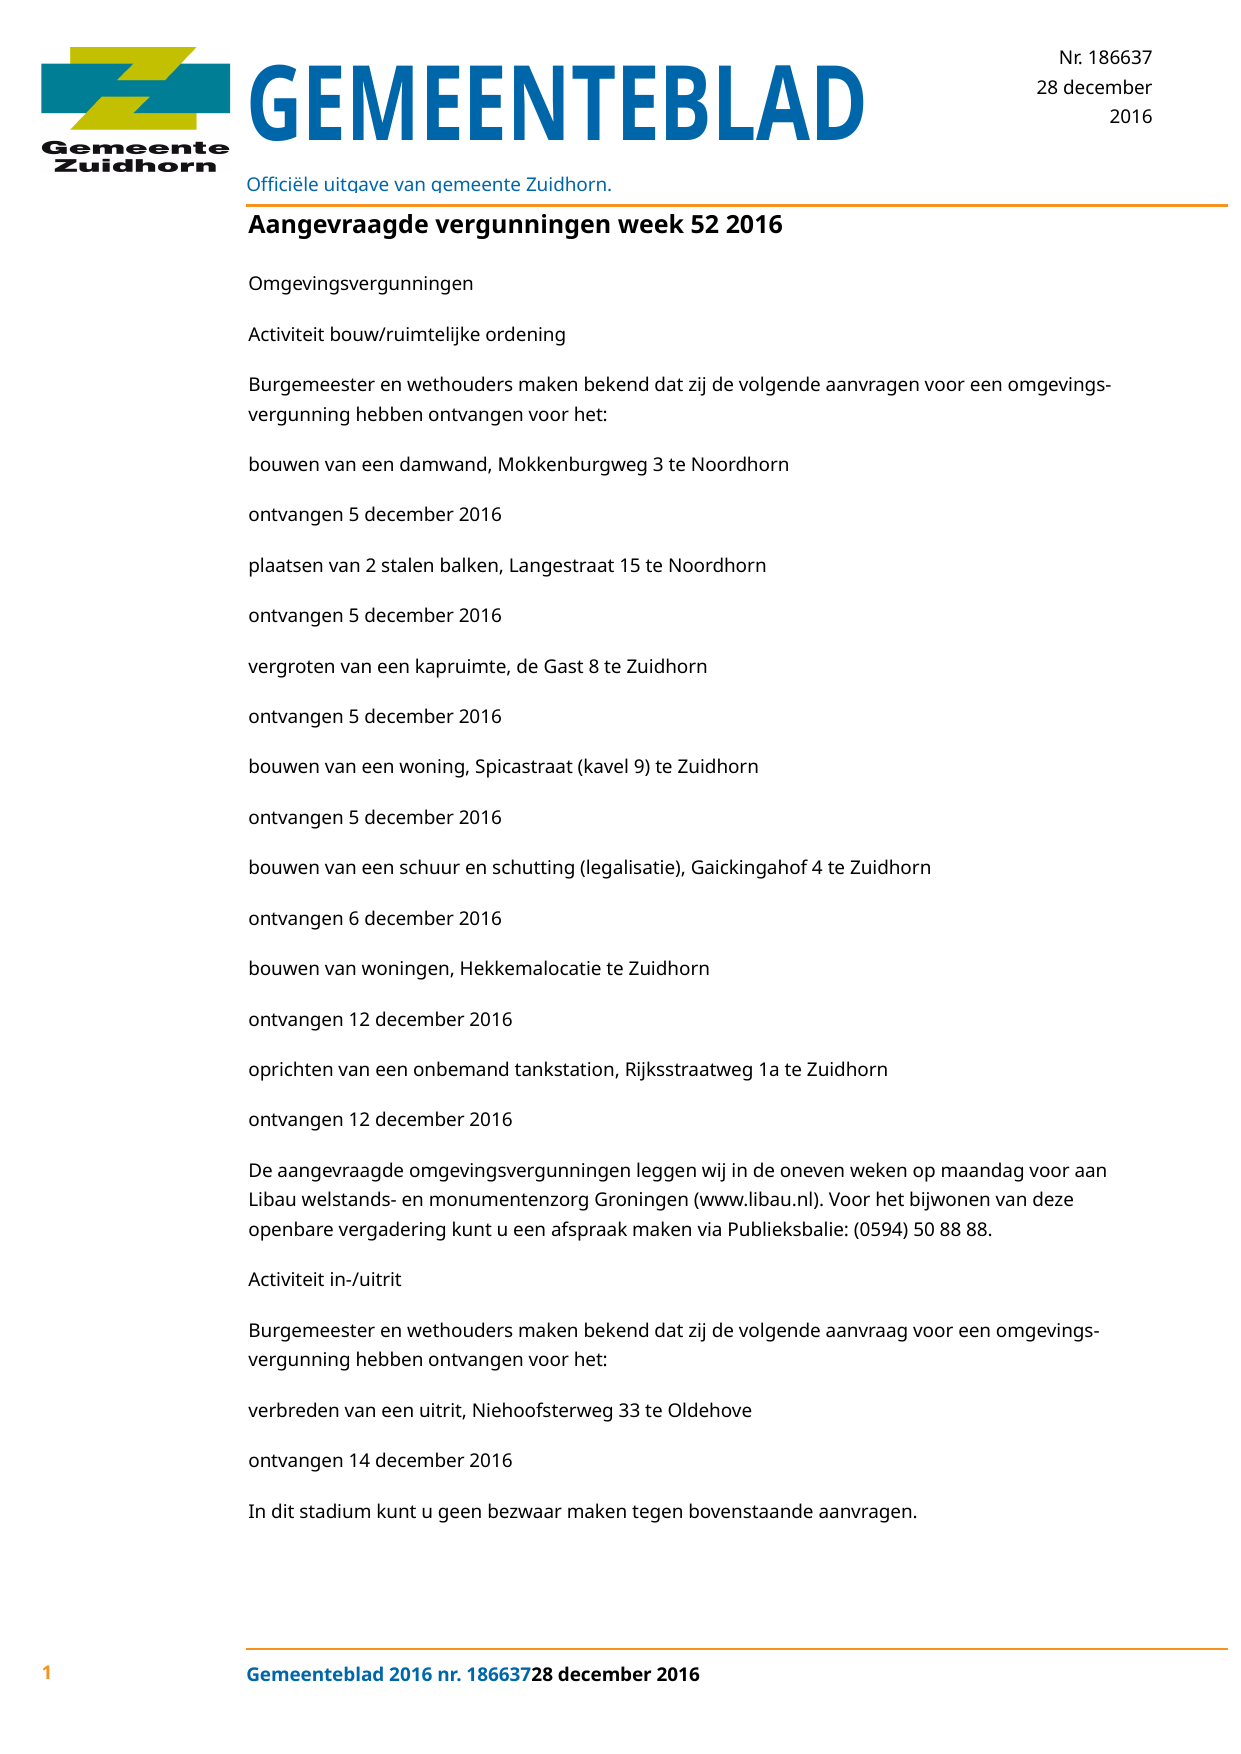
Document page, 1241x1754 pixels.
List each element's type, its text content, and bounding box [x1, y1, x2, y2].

text ontvangen 5 december 2016 [248, 804, 1152, 830]
text ontvangen 5 december 2016 [248, 502, 1152, 527]
text vergroten van een kapruimte, de Gast 8 te Zuidhorn [248, 653, 1152, 678]
text Activiteit bouw/ruimtelijke ordening [248, 321, 1152, 346]
text ontvangen 12 december 2016 [248, 1006, 1152, 1031]
text bouwen van woningen, Hekkemalocatie te Zuidhorn [248, 955, 1152, 981]
text bouwen van een woning, Spicastraat (kavel 9) te Zuidhorn [248, 754, 1152, 779]
text Omgevingsvergunningen [248, 270, 1152, 296]
text plaatsen van 2 stalen balken, Langestraat 15 te Noordhorn [248, 552, 1152, 578]
picture [41, 47, 231, 172]
text De aangevraagde omgevingsvergunningen leggen wij in de oneven weken op maandag voor aan Libau welstands- en monumentenzorg Groningen (www.libau.nl). Voor het bijwonen van deze openbare vergadering kunt u een afspraak maken via Publieksbalie: (0594) 50 88 88. [248, 1157, 1152, 1242]
text bouwen van een damwand, Mokkenburgweg 3 te Noordhorn [248, 451, 1152, 477]
text In dit stadium kunt u geen bezwaar maken tegen bovenstaande aanvragen. [248, 1498, 1152, 1523]
text ontvangen 5 december 2016 [248, 602, 1152, 628]
text Burgemeester en wethouders maken bekend dat zij de volgende aanvragen voor een omgevings-vergunning hebben ontvangen voor het: [248, 371, 1152, 426]
text Burgemeester en wethouders maken bekend dat zij de volgende aanvraag voor een omgevings-vergunning hebben ontvangen voor het: [248, 1317, 1152, 1372]
text verbreden van een uitrit, Niehoofsterweg 33 te Oldehove [248, 1397, 1152, 1423]
text oprichten van een onbemand tankstation, Rijksstraatweg 1a te Zuidhorn [248, 1056, 1152, 1082]
text ontvangen 14 december 2016 [248, 1447, 1152, 1473]
text Aangevraagde vergunningen week 52 2016 [248, 207, 1152, 241]
text bouwen van een schuur en schutting (legalisatie), Gaickingahof 4 te Zuidhorn [248, 854, 1152, 880]
text ontvangen 6 december 2016 [248, 905, 1152, 931]
text ontvangen 12 december 2016 [248, 1107, 1152, 1132]
text ontvangen 5 december 2016 [248, 703, 1152, 729]
text Activiteit in-/uitrit [248, 1267, 1152, 1292]
